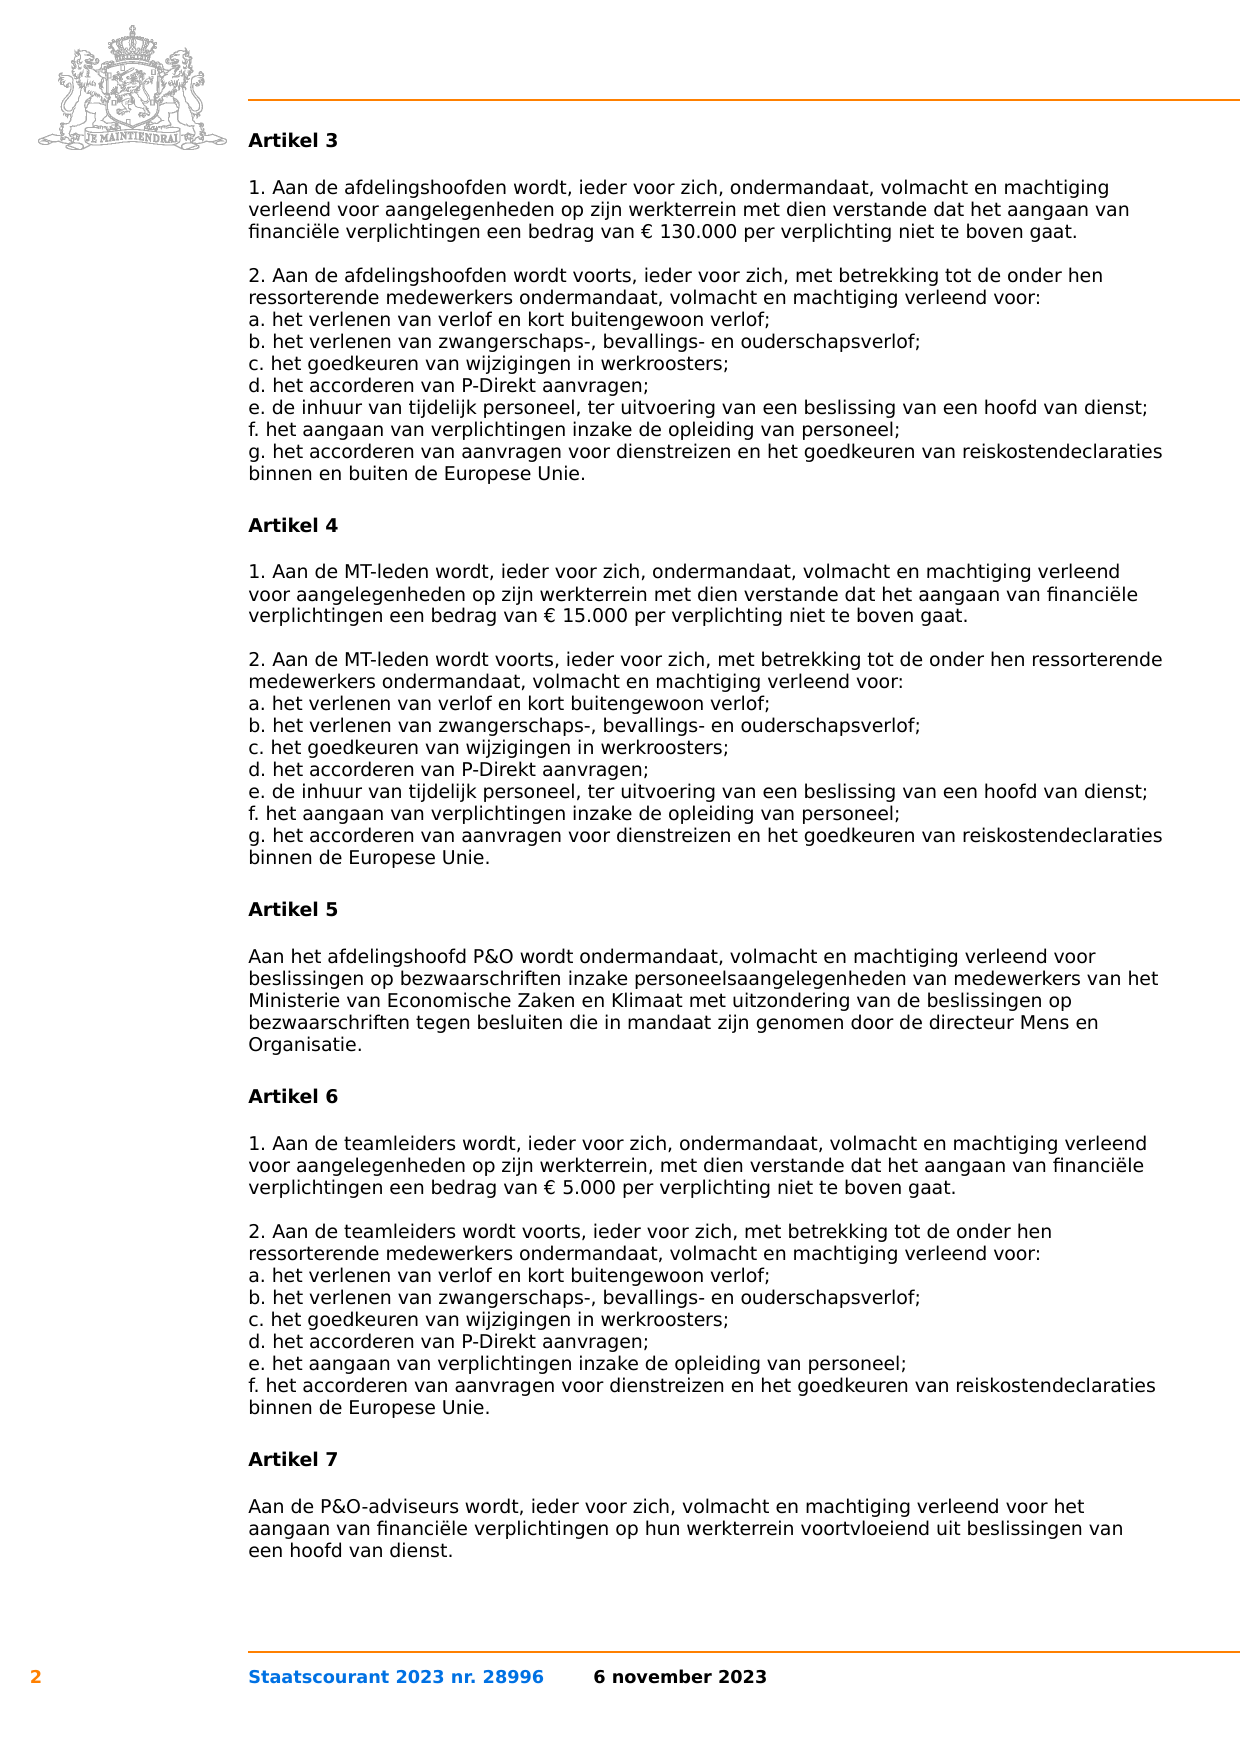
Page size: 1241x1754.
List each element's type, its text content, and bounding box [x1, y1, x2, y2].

text f. het aangaan van verplichtingen inzake de opleiding van personeel; [248, 418, 1163, 441]
text e. de inhuur van tijdelijk personeel, ter uitvoering van een beslissing van een hoofd van dienst; [248, 781, 1163, 803]
text 1. Aan de afdelingshoofden wordt, ieder voor zich, ondermandaat, volmacht en machtiging verleend voor aangelegenheden op zijn werkterrein met dien verstande dat het aangaan van financiële verplichtingen een bedrag van € 130.000 per verplichting niet te boven gaat. [248, 177, 1163, 243]
subtitle Artikel 3 [248, 130, 1163, 152]
text g. het accorderen van aanvragen voor dienstreizen en het goedkeuren van reiskostendeclaraties binnen de Europese Unie. [248, 825, 1163, 869]
text 2. Aan de afdelingshoofden wordt voorts, ieder voor zich, met betrekking tot de onder hen ressorterende medewerkers ondermandaat, volmacht en machtiging verleend voor: [248, 265, 1163, 309]
text a. het verlenen van verlof en kort buitengewoon verlof; [248, 693, 1163, 715]
text f. het aangaan van verplichtingen inzake de opleiding van personeel; [248, 803, 1163, 825]
text b. het verlenen van zwangerschaps-, bevallings- en ouderschapsverlof; [248, 715, 1163, 737]
text 2. Aan de teamleiders wordt voorts, ieder voor zich, met betrekking tot de onder hen ressorterende medewerkers ondermandaat, volmacht en machtiging verleend voor: [248, 1221, 1163, 1265]
text d. het accorderen van P-Direkt aanvragen; [248, 1331, 1163, 1353]
text d. het accorderen van P-Direkt aanvragen; [248, 759, 1163, 781]
text d. het accorderen van P-Direkt aanvragen; [248, 374, 1163, 397]
text g. het accorderen van aanvragen voor dienstreizen en het goedkeuren van reiskostendeclaraties binnen en buiten de Europese Unie. [248, 441, 1163, 484]
subtitle Artikel 5 [248, 899, 1163, 921]
subtitle Artikel 7 [248, 1448, 1163, 1471]
text b. het verlenen van zwangerschaps-, bevallings- en ouderschapsverlof; [248, 1287, 1163, 1309]
text c. het goedkeuren van wijzigingen in werkroosters; [248, 1309, 1163, 1331]
subtitle Artikel 6 [248, 1086, 1163, 1108]
text e. het aangaan van verplichtingen inzake de opleiding van personeel; [248, 1353, 1163, 1374]
text c. het goedkeuren van wijzigingen in werkroosters; [248, 737, 1163, 759]
text f. het accorderen van aanvragen voor dienstreizen en het goedkeuren van reiskostendeclaraties binnen de Europese Unie. [248, 1374, 1163, 1418]
picture [38, 25, 227, 150]
text Aan de P&O-adviseurs wordt, ieder voor zich, volmacht en machtiging verleend voor het aangaan van financiële verplichtingen op hun werkterrein voortvloeiend uit beslissingen van een hoofd van dienst. [248, 1496, 1163, 1561]
text 1. Aan de teamleiders wordt, ieder voor zich, ondermandaat, volmacht en machtiging verleend voor aangelegenheden op zijn werkterrein, met dien verstande dat het aangaan van financiële verplichtingen een bedrag van € 5.000 per verplichting niet te boven gaat. [248, 1133, 1163, 1199]
text Aan het afdelingshoofd P&O wordt ondermandaat, volmacht en machtiging verleend voor beslissingen op bezwaarschriften inzake personeelsaangelegenheden van medewerkers van het Ministerie van Economische Zaken en Klimaat met uitzondering van de beslissingen op bezwaarschriften tegen besluiten die in mandaat zijn genomen door de directeur Mens en Organisatie. [248, 946, 1163, 1056]
text e. de inhuur van tijdelijk personeel, ter uitvoering van een beslissing van een hoofd van dienst; [248, 397, 1163, 418]
text a. het verlenen van verlof en kort buitengewoon verlof; [248, 309, 1163, 331]
text 1. Aan de MT-leden wordt, ieder voor zich, ondermandaat, volmacht en machtiging verleend voor aangelegenheden op zijn werkterrein met dien verstande dat het aangaan van financiële verplichtingen een bedrag van € 15.000 per verplichting niet te boven gaat. [248, 561, 1163, 627]
subtitle Artikel 4 [248, 514, 1163, 536]
text c. het goedkeuren van wijzigingen in werkroosters; [248, 353, 1163, 374]
text b. het verlenen van zwangerschaps-, bevallings- en ouderschapsverlof; [248, 331, 1163, 353]
text 2. Aan de MT-leden wordt voorts, ieder voor zich, met betrekking tot de onder hen ressorterende medewerkers ondermandaat, volmacht en machtiging verleend voor: [248, 649, 1163, 693]
text a. het verlenen van verlof en kort buitengewoon verlof; [248, 1265, 1163, 1287]
